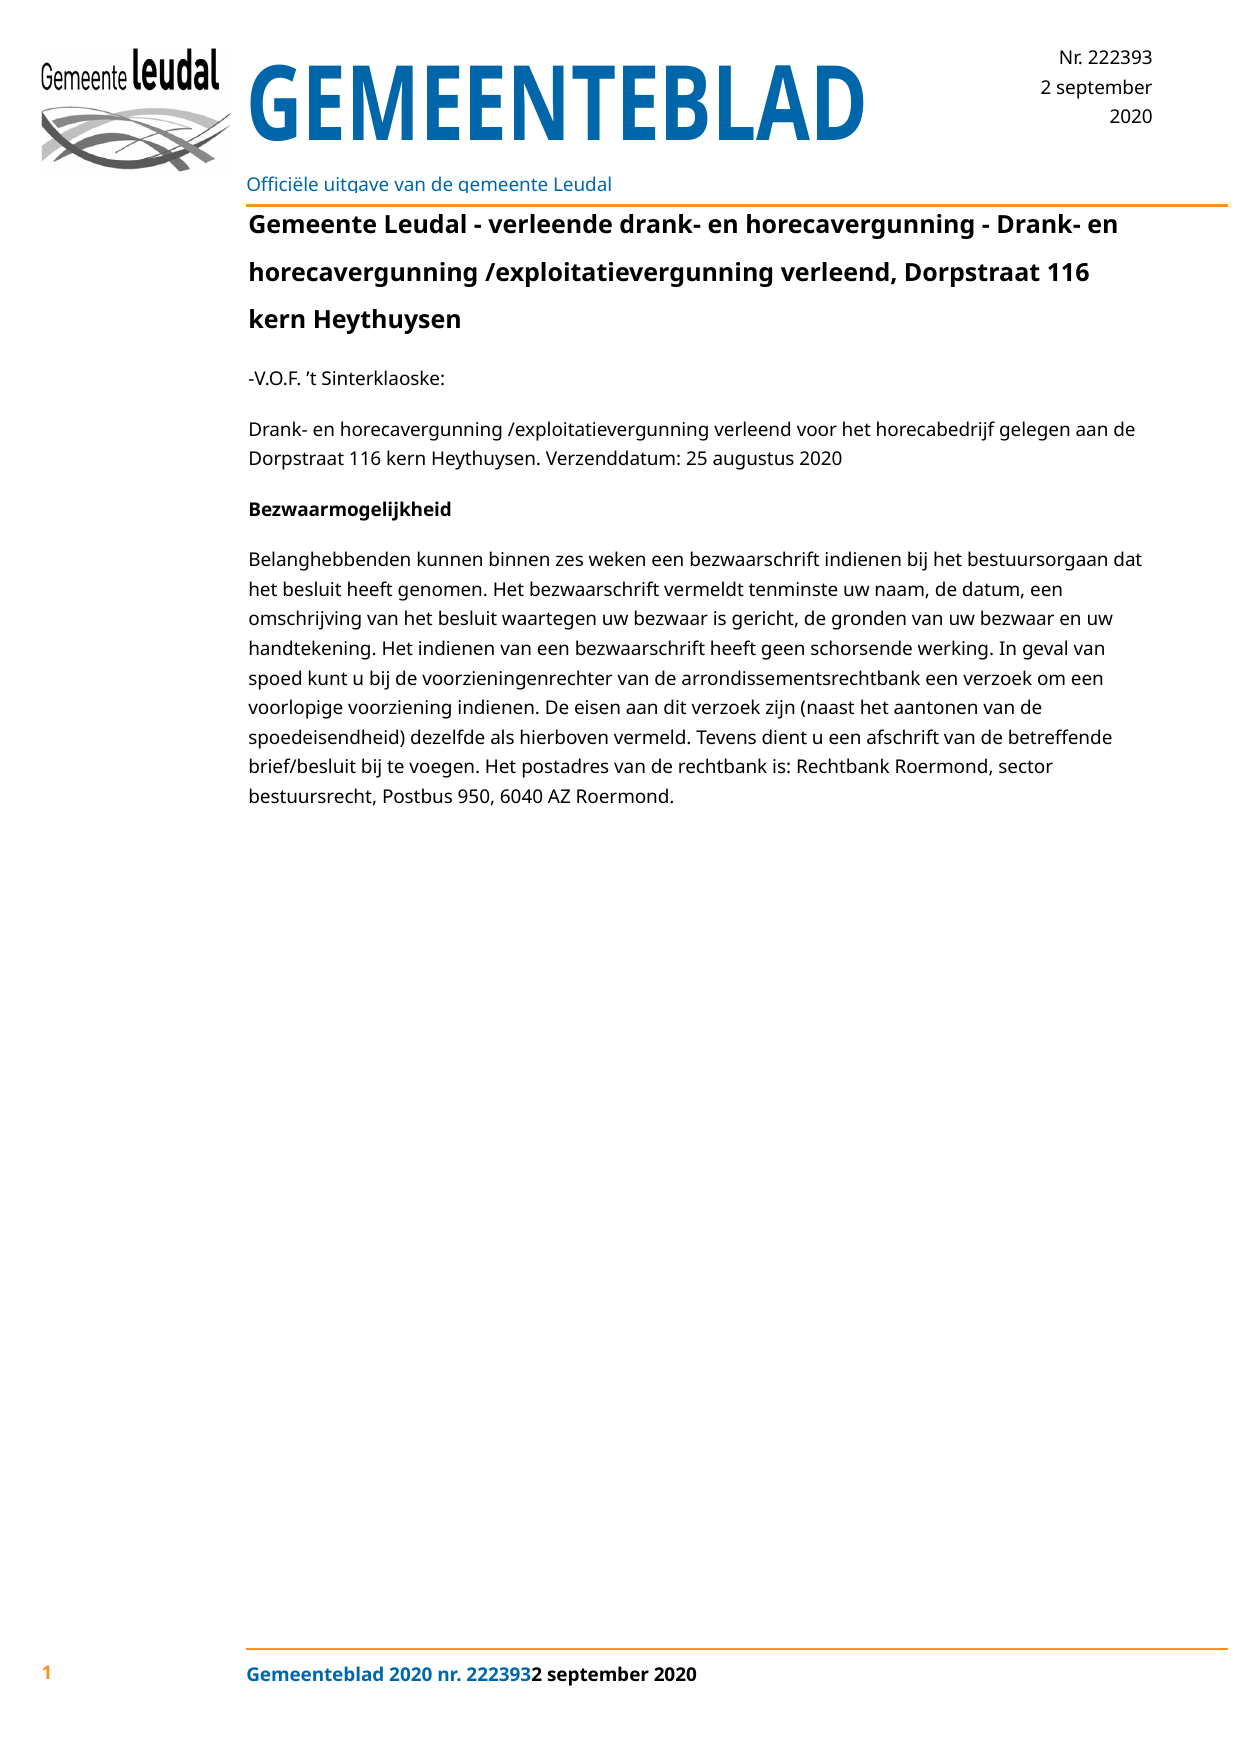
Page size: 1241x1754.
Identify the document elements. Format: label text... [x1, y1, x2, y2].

picture [41, 47, 231, 172]
text -V.O.F. ’t Sinterklaoske: [248, 366, 1152, 391]
text Belanghebbenden kunnen binnen zes weken een bezwaarschrift indienen bij het bestuursorgaan dat het besluit heeft genomen. Het bezwaarschrift vermeldt tenminste uw naam, de datum, een omschrijving van het besluit waartegen uw bezwaar is gericht, de gronden van uw bezwaar en uw handtekening. Het indienen van een bezwaarschrift heeft geen schorsende werking. In geval van spoed kunt u bij de voorzieningenrechter van de arrondissementsrechtbank een verzoek om een voorlopige voorziening indienen. De eisen aan dit verzoek zijn (naast het aantonen van de spoedeisendheid) dezelfde als hierboven vermeld. Tevens dient u een afschrift van de betreffende brief/besluit bij te voegen. Het postadres van de rechtbank is: Rechtbank Roermond, sector bestuursrecht, Postbus 950, 6040 AZ Roermond. [248, 546, 1152, 809]
text Bezwaarmogelijkheid [248, 496, 1152, 522]
text Gemeente Leudal - verleende drank- en horecavergunning - Drank- en horecavergunning /exploitatievergunning verleend, Dorpstraat 116 kern Heythuysen [248, 207, 1152, 336]
text Drank- en horecavergunning /exploitatievergunning verleend voor het horecabedrijf gelegen aan de Dorpstraat 116 kern Heythuysen. Verzenddatum: 25 augustus 2020 [248, 416, 1152, 471]
